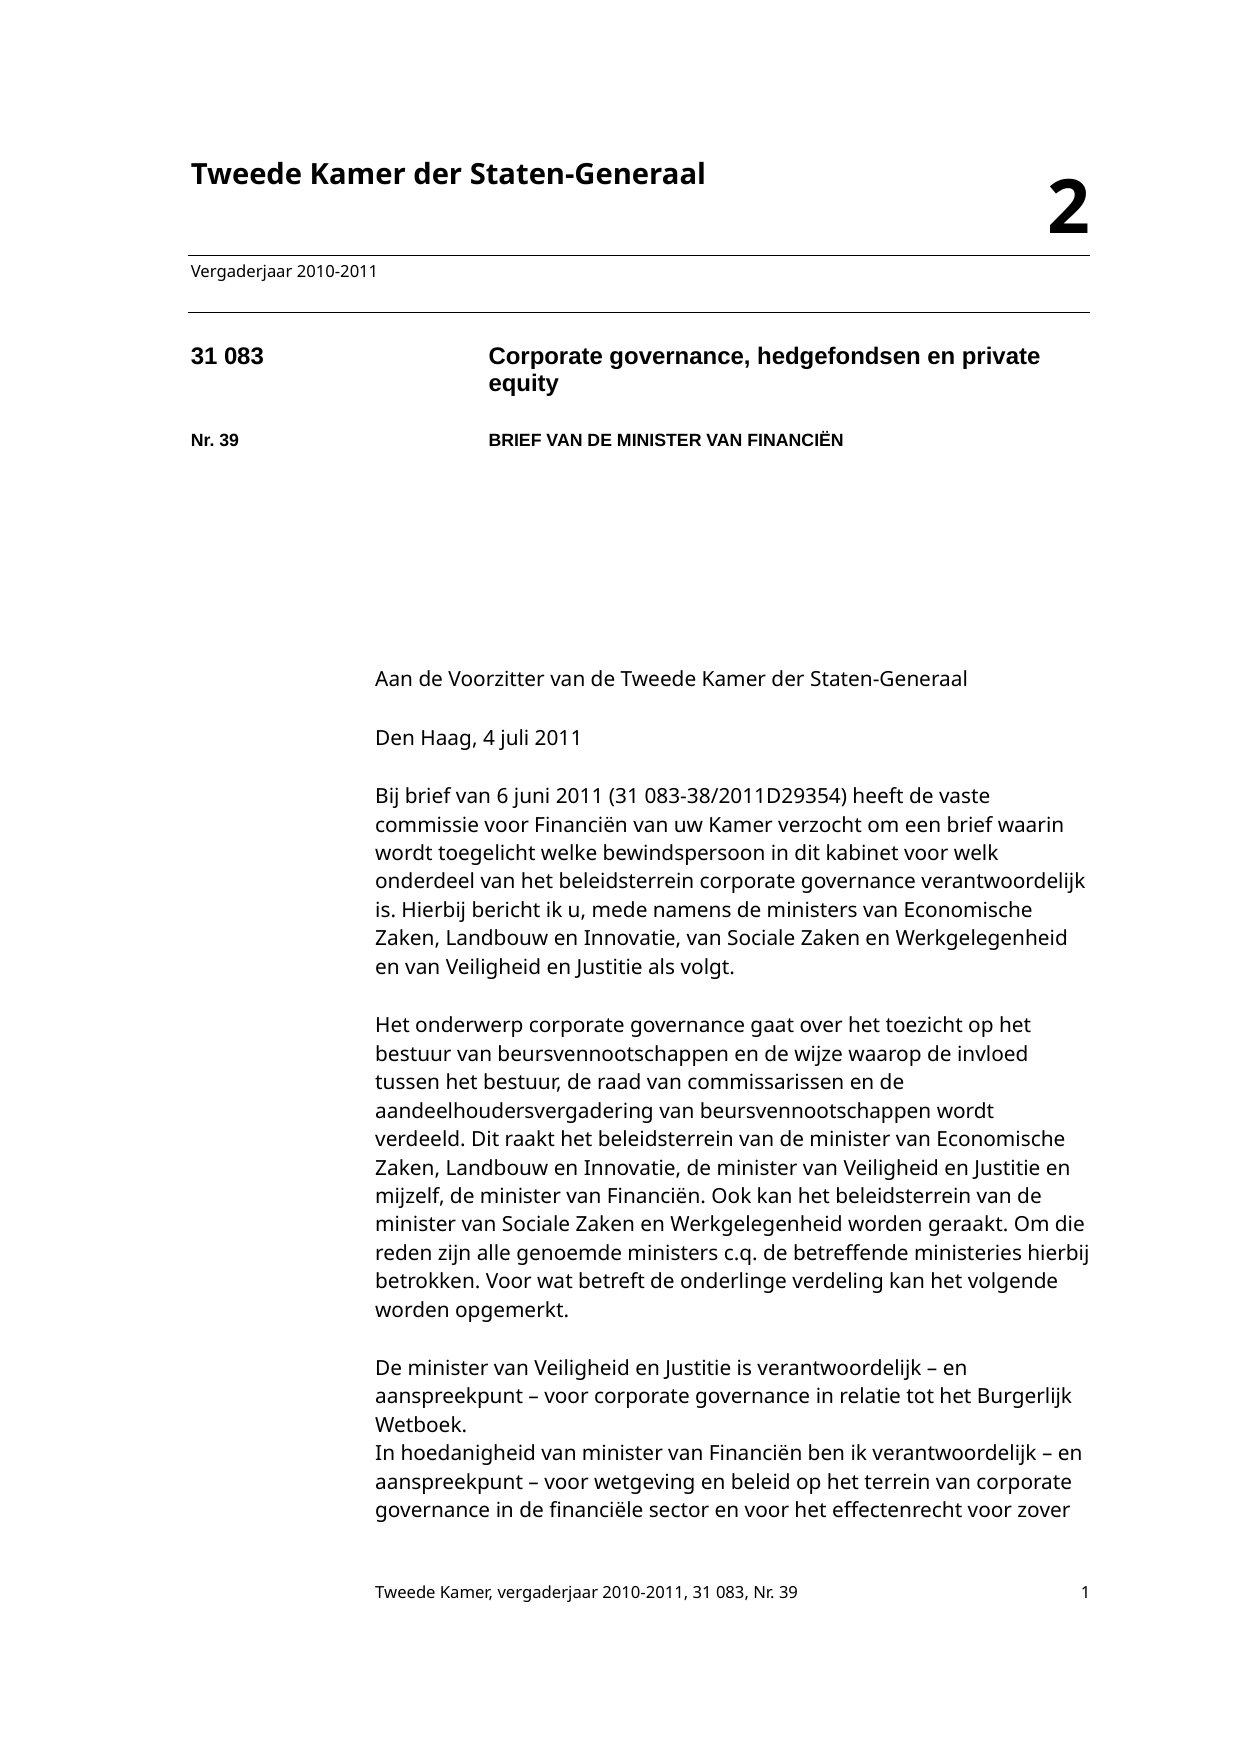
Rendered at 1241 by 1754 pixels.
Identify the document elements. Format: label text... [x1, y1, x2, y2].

table_header Tweede Kamer der Staten-Generaal [188, 150, 909, 255]
table_cell Nr. 39 [188, 427, 485, 546]
table_cell Corporate governance, hedgefondsen en private equity [485, 339, 1090, 427]
text Aan de Voorzitter van de Tweede Kamer der Staten-Generaal [375, 664, 1090, 693]
table_cell [485, 256, 1090, 312]
text Het onderwerp corporate governance gaat over het toezicht op het bestuur van beursvennootschappen en de wijze waarop de invloed tussen het bestuur, de raad van commissarissen en de aandeelhoudersvergadering van beursvennootschappen wordt verdeeld. Dit raakt het beleidsterrein van de minister van Economische Zaken, Landbouw en Innovatie, de minister van Veiligheid en Justitie en mijzelf, de minister van Financiën. Ook kan het beleidsterrein van de minister van Sociale Zaken en Werkgelegenheid worden geraakt. Om die reden zijn alle genoemde ministers c.q. de betreffende ministeries hierbij betrokken. Voor wat betreft de onderlinge verdeling kan het volgende worden opgemerkt. [375, 1010, 1090, 1323]
text Bij brief van 6 juni 2011 (31 083-38/2011D29354) heeft de vaste commissie voor Financiën van uw Kamer verzocht om een brief waarin wordt toegelicht welke bewindspersoon in dit kabinet voor welk onderdeel van het beleidsterrein corporate governance verantwoordelijk is. Hierbij bericht ik u, mede namens de ministers van Economische Zaken, Landbouw en Innovatie, van Sociale Zaken en Werkgelegenheid en van Veiligheid en Justitie als volgt. [375, 781, 1090, 980]
text De minister van Veiligheid en Justitie is verantwoordelijk – en aanspreekpunt – voor corporate governance in relatie tot het Burgerlijk Wetboek. [375, 1353, 1090, 1438]
table_cell Vergaderjaar 2010-2011 [188, 256, 485, 312]
text Den Haag, 4 juli 2011 [375, 723, 1090, 751]
table_cell 31 083 [188, 339, 485, 427]
text In hoedanigheid van minister van Financiën ben ik verantwoordelijk – en aanspreekpunt – voor wetgeving en beleid op het terrein van corporate governance in de financiële sector en voor het effectenrecht voor zover [375, 1438, 1090, 1524]
table_cell [485, 313, 1090, 339]
table_header 2 [910, 150, 1090, 255]
table_cell BRIEF VAN DE MINISTER VAN FINANCIËN [485, 427, 1090, 546]
table_cell [188, 313, 485, 339]
